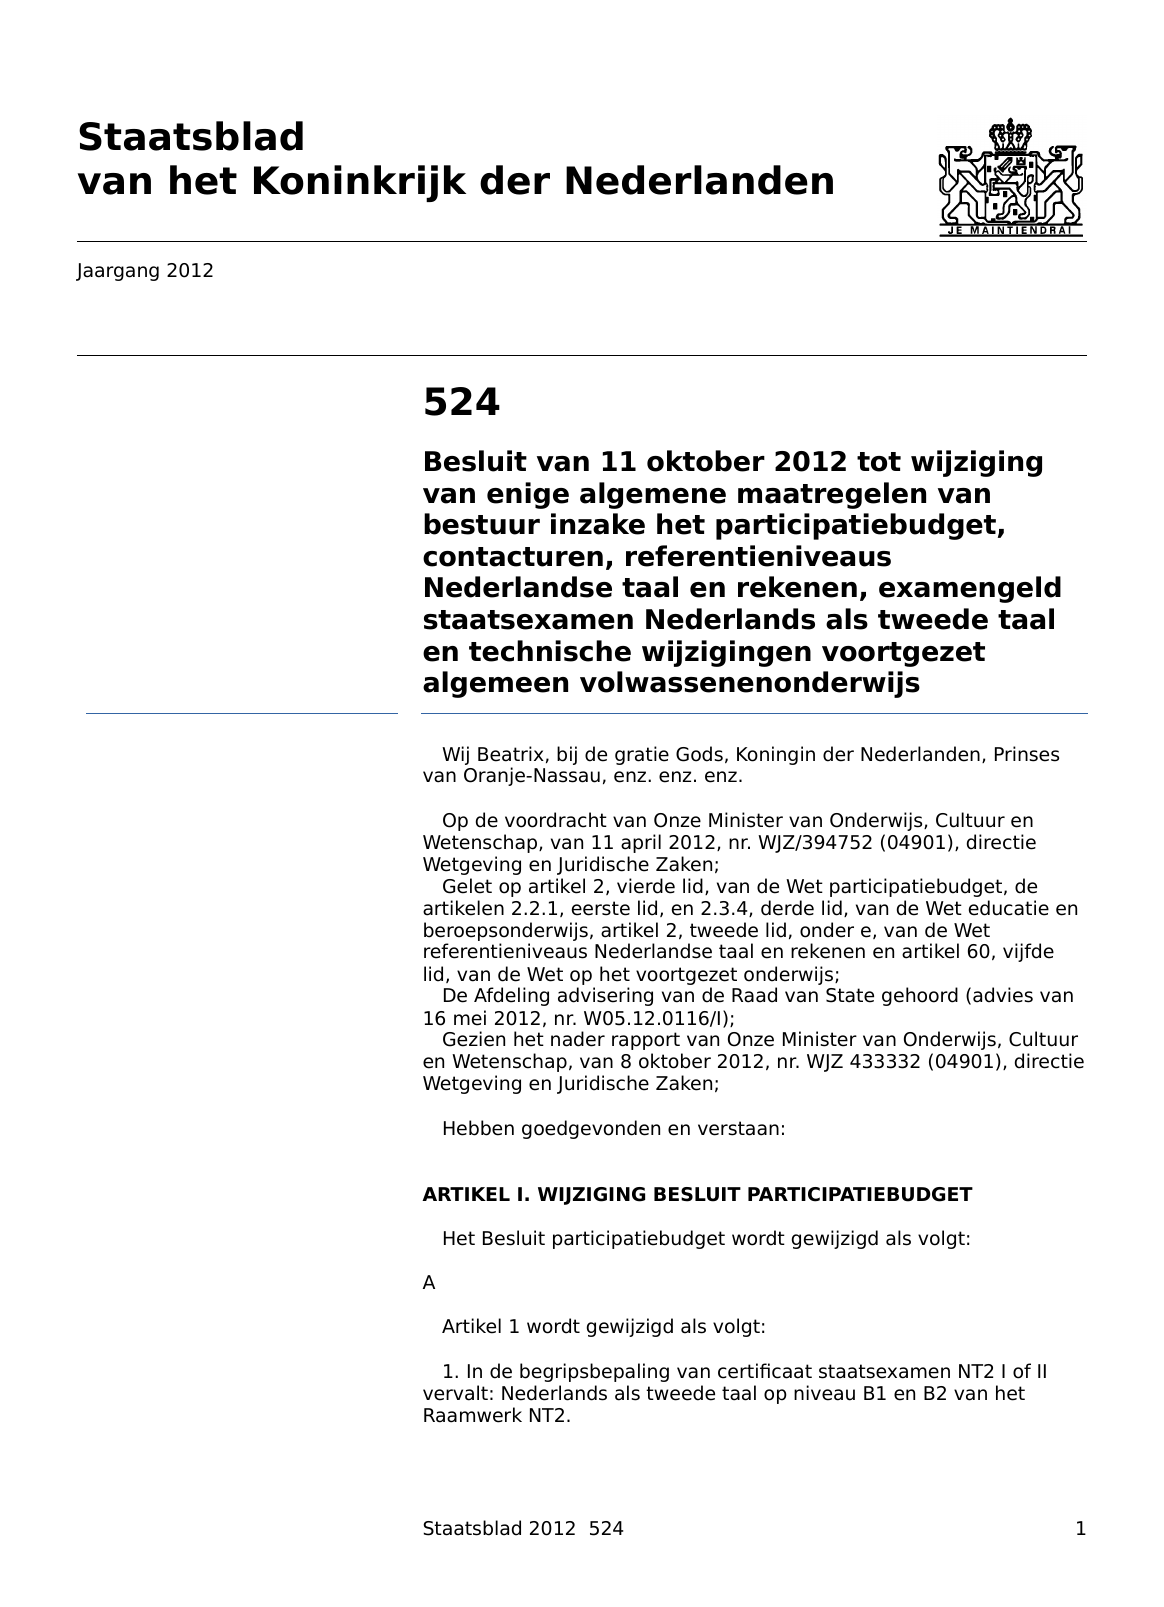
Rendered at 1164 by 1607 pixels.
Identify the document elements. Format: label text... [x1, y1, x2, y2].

text Hebben goedgevonden en verstaan: [422, 1117, 1087, 1139]
text Het Besluit participatiebudget wordt gewijzigd als volgt: [422, 1228, 1087, 1250]
text Artikel 1 wordt gewijzigd als volgt: [422, 1316, 1087, 1338]
text Wij Beatrix, bij de gratie Gods, Koningin der Nederlanden, Prinses van Oranje-Nassau, enz. enz. enz. [422, 743, 1087, 787]
text Gelet op artikel 2, vierde lid, van de Wet participatiebudget, de artikelen 2.2.1, eerste lid, en 2.3.4, derde lid, van de Wet educatie en beroepsonderwijs, artikel 2, tweede lid, onder e, van de Wet referentieniveaus Nederlandse taal en rekenen en artikel 60, vijfde lid, van de Wet op het voortgezet onderwijs; [422, 876, 1087, 985]
text Op de voordracht van Onze Minister van Onderwijs, Cultuur en Wetenschap, van 11 april 2012, nr. WJZ/394752 (04901), directie Wetgeving en Juridische Zaken; [422, 809, 1087, 876]
picture [936, 115, 1087, 240]
text De Afdeling advisering van de Raad van State gehoord (advies van 16 mei 2012, nr. W05.12.0116/I); [422, 985, 1087, 1029]
table_cell Jaargang 2012 [77, 242, 1087, 355]
text Gezien het nader rapport van Onze Minister van Onderwijs, Cultuur en Wetenschap, van 8 oktober 2012, nr. WJZ 433332 (04901), directie Wetgeving en Juridische Zaken; [422, 1029, 1087, 1095]
subtitle ARTIKEL I. WIJZIGING BESLUIT PARTICIPATIEBUDGET [422, 1184, 1087, 1206]
table_header [886, 100, 1087, 241]
text 1. In de begripsbepaling van certificaat staatsexamen NT2 I of II vervalt: Nederlands als tweede taal op niveau B1 en B2 van het Raamwerk NT2. [422, 1361, 1087, 1426]
table_header Staatsblad van het Koninkrijk der Nederlanden [77, 100, 886, 241]
text Besluit van 11 oktober 2012 tot wijziging van enige algemene maatregelen van bestuur inzake het participatiebudget, contacturen, referentieniveaus Nederlandse taal en rekenen, examengeld staatsexamen Nederlands als tweede taal en technische wijzigingen voortgezet algemeen volwassenenonderwijs [422, 447, 1087, 699]
subtitle 524 [422, 381, 1087, 424]
text A [422, 1272, 1087, 1294]
